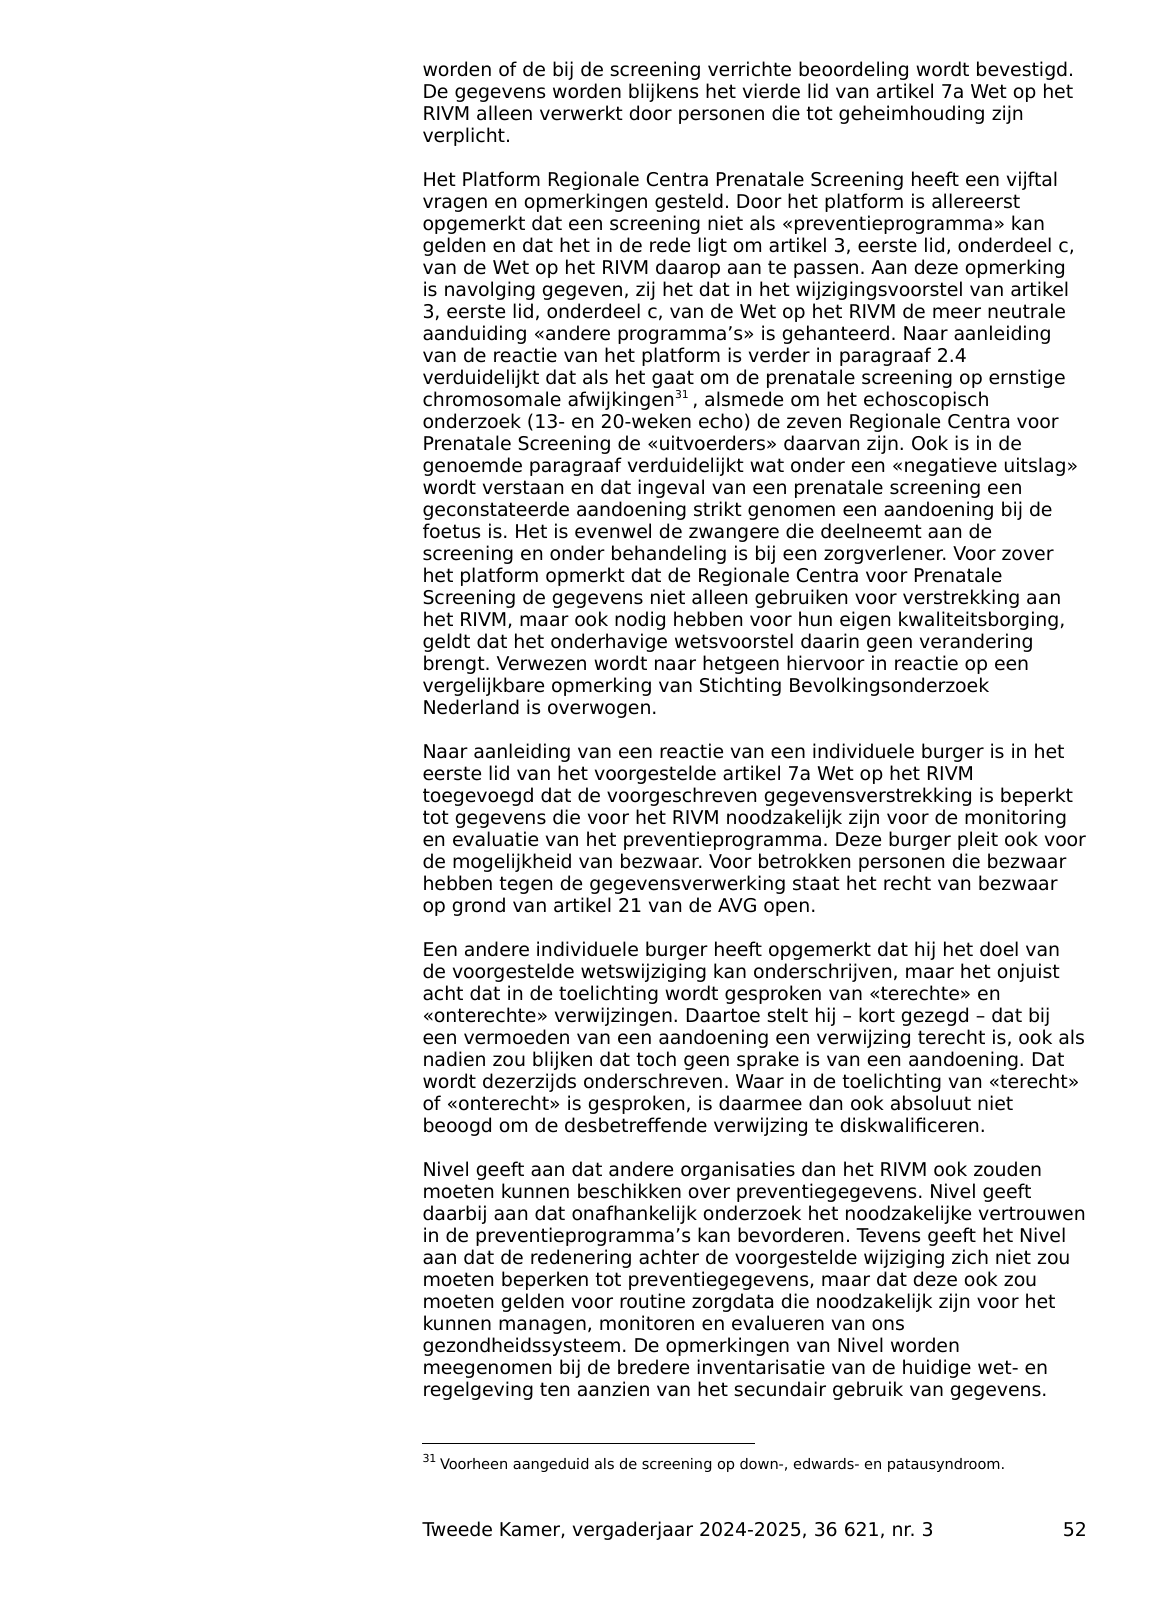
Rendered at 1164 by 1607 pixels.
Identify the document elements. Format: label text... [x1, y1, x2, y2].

text worden of de bij de screening verrichte beoordeling wordt bevestigd. De gegevens worden blijkens het vierde lid van artikel 7a Wet op het RIVM alleen verwerkt door personen die tot geheimhouding zijn verplicht. [422, 59, 1087, 147]
text Voorheen aangeduid als de screening op down-, edwards- en patausyndroom. [422, 1452, 1087, 1474]
text Naar aanleiding van een reactie van een individuele burger is in het eerste lid van het voorgestelde artikel 7a Wet op het RIVM toegevoegd dat de voorgeschreven gegevensverstrekking is beperkt tot gegevens die voor het RIVM noodzakelijk zijn voor de monitoring en evaluatie van het preventieprogramma. Deze burger pleit ook voor de mogelijkheid van bezwaar. Voor betrokken personen die bezwaar hebben tegen de gegevensverwerking staat het recht van bezwaar op grond van artikel 21 van de AVG open. [422, 741, 1087, 917]
text Een andere individuele burger heeft opgemerkt dat hij het doel van de voorgestelde wetswijziging kan onderschrijven, maar het onjuist acht dat in de toelichting wordt gesproken van «terechte» en «onterechte» verwijzingen. Daartoe stelt hij – kort gezegd – dat bij een vermoeden van een aandoening een verwijzing terecht is, ook als nadien zou blijken dat toch geen sprake is van een aandoening. Dat wordt dezerzijds onderschreven. Waar in de toelichting van «terecht» of «onterecht» is gesproken, is daarmee dan ook absoluut niet beoogd om de desbetreffende verwijzing te diskwalificeren. [422, 939, 1087, 1137]
text Het Platform Regionale Centra Prenatale Screening heeft een vijftal vragen en opmerkingen gesteld. Door het platform is allereerst opgemerkt dat een screening niet als «preventieprogramma» kan gelden en dat het in de rede ligt om artikel 3, eerste lid, onderdeel c, van de Wet op het RIVM daarop aan te passen. Aan deze opmerking is navolging gegeven, zij het dat in het wijzigingsvoorstel van artikel 3, eerste lid, onderdeel c, van de Wet op het RIVM de meer neutrale aanduiding «andere programma’s» is gehanteerd. Naar aanleiding van de reactie van het platform is verder in paragraaf 2.4 verduidelijkt dat als het gaat om de prenatale screening op ernstige chromosomale afwijkingen, alsmede om het echoscopisch onderzoek (13- en 20-weken echo) de zeven Regionale Centra voor Prenatale Screening de «uitvoerders» daarvan zijn. Ook is in de genoemde paragraaf verduidelijkt wat onder een «negatieve uitslag» wordt verstaan en dat ingeval van een prenatale screening een geconstateerde aandoening strikt genomen een aandoening bij de foetus is. Het is evenwel de zwangere die deelneemt aan de screening en onder behandeling is bij een zorgverlener. Voor zover het platform opmerkt dat de Regionale Centra voor Prenatale Screening de gegevens niet alleen gebruiken voor verstrekking aan het RIVM, maar ook nodig hebben voor hun eigen kwaliteitsborging, geldt dat het onderhavige wetsvoorstel daarin geen verandering brengt. Verwezen wordt naar hetgeen hiervoor in reactie op een vergelijkbare opmerking van Stichting Bevolkingsonderzoek Nederland is overwogen. [422, 169, 1087, 719]
text Nivel geeft aan dat andere organisaties dan het RIVM ook zouden moeten kunnen beschikken over preventiegegevens. Nivel geeft daarbij aan dat onafhankelijk onderzoek het noodzakelijke vertrouwen in de preventieprogramma’s kan bevorderen. Tevens geeft het Nivel aan dat de redenering achter de voorgestelde wijziging zich niet zou moeten beperken tot preventiegegevens, maar dat deze ook zou moeten gelden voor routine zorgdata die noodzakelijk zijn voor het kunnen managen, monitoren en evalueren van ons gezondheidssysteem. De opmerkingen van Nivel worden meegenomen bij de bredere inventarisatie van de huidige wet- en regelgeving ten aanzien van het secundair gebruik van gegevens. [422, 1159, 1087, 1401]
